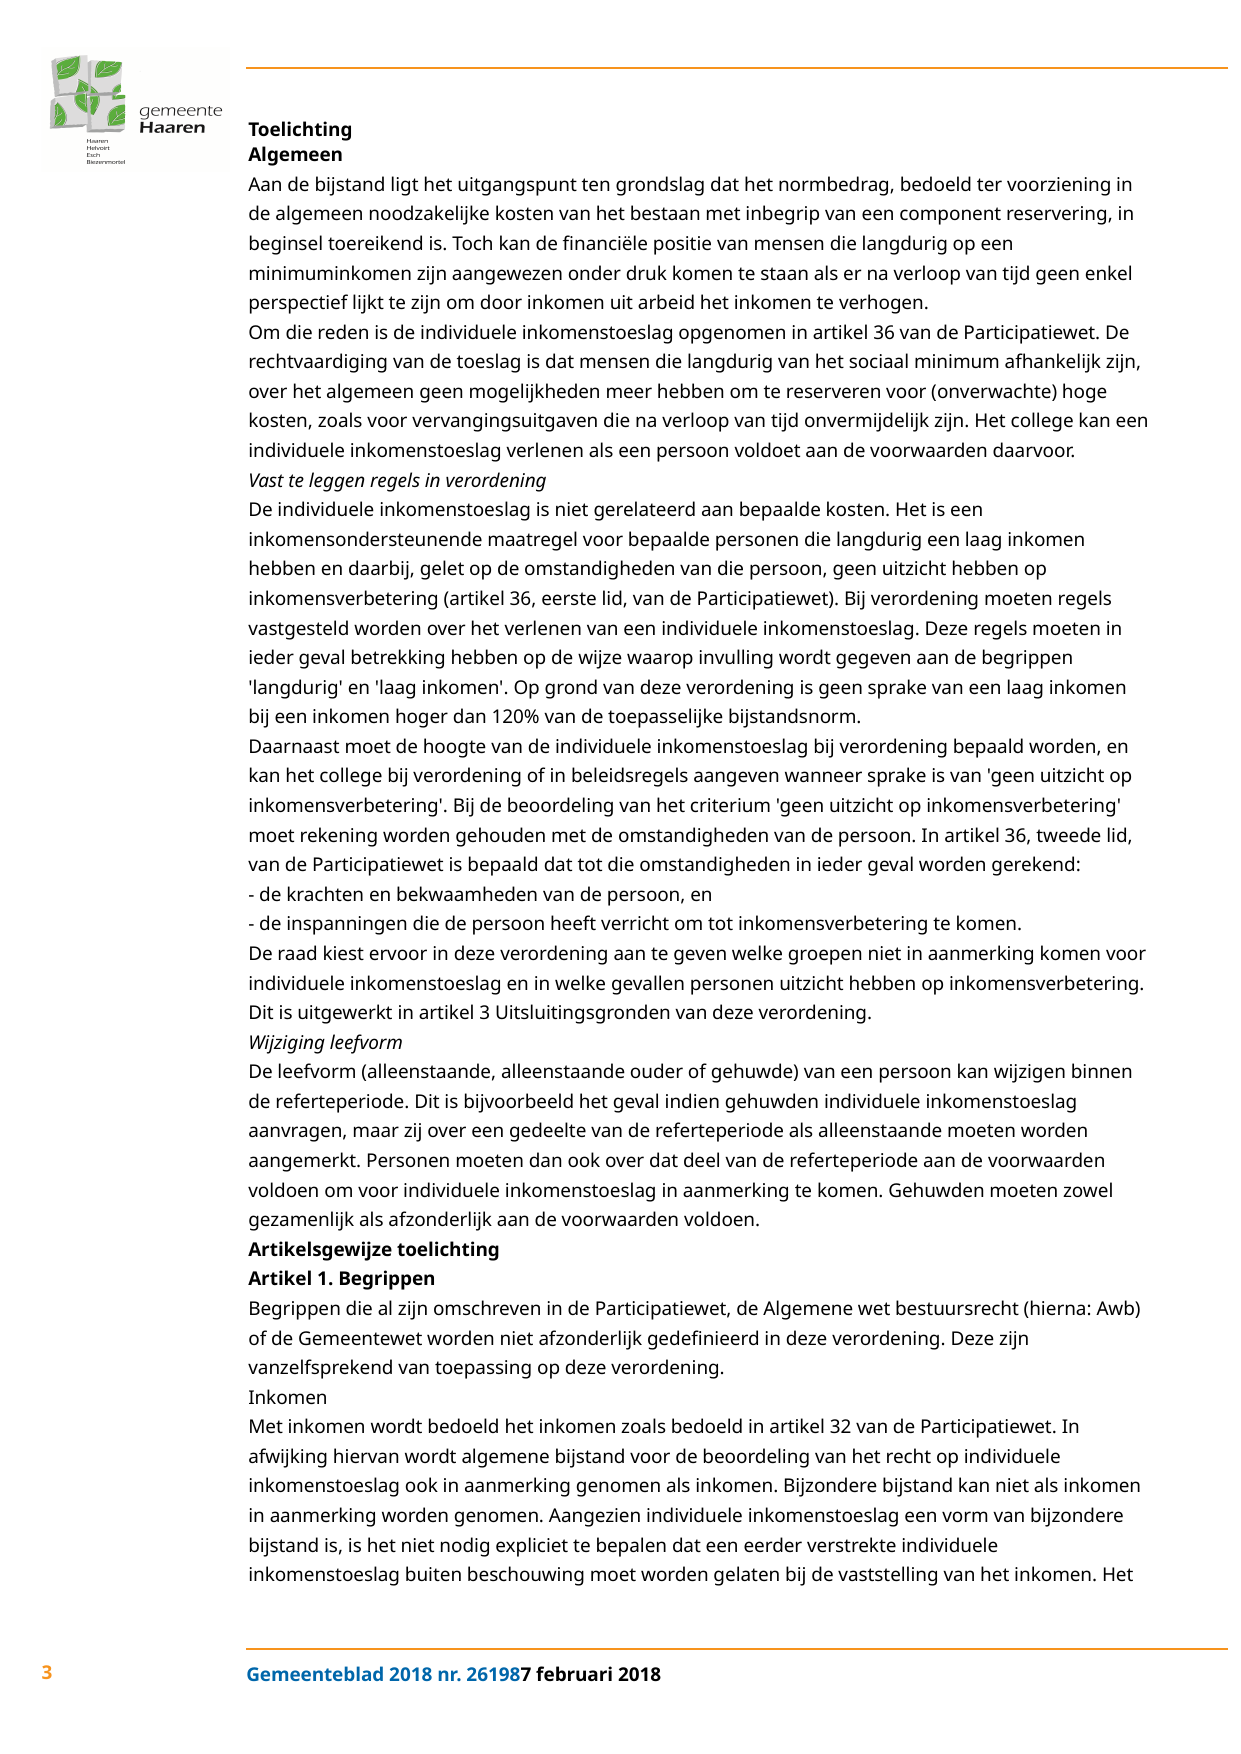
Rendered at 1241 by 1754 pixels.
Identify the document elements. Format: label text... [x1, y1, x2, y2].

text Artikelsgewijze toelichting [248, 1236, 1152, 1262]
text De raad kiest ervoor in deze verordening aan te geven welke groepen niet in aanmerking komen voor individuele inkomenstoeslag en in welke gevallen personen uitzicht hebben op inkomensverbetering. Dit is uitgewerkt in artikel 3 Uitsluitingsgronden van deze verordening. [248, 940, 1152, 1025]
text - de inspanningen die de persoon heeft verricht om tot inkomensverbetering te komen. [248, 911, 1152, 936]
text - de krachten en bekwaamheden van de persoon, en [248, 881, 1152, 907]
text Met inkomen wordt bedoeld het inkomen zoals bedoeld in artikel 32 van de Participatiewet. In afwijking hiervan wordt algemene bijstand voor de beoordeling van het recht op individuele inkomenstoeslag ook in aanmerking genomen als inkomen. Bijzondere bijstand kan niet als inkomen in aanmerking worden genomen. Aangezien individuele inkomenstoeslag een vorm van bijzondere bijstand is, is het niet nodig expliciet te bepalen dat een eerder verstrekte individuele inkomenstoeslag buiten beschouwing moet worden gelaten bij de vaststelling van het inkomen. Het [248, 1413, 1152, 1587]
text Begrippen die al zijn omschreven in de Participatiewet, de Algemene wet bestuursrecht (hierna: Awb) of de Gemeentewet worden niet afzonderlijk gedefinieerd in deze verordening. Deze zijn vanzelfsprekend van toepassing op deze verordening. [248, 1295, 1152, 1380]
text De individuele inkomenstoeslag is niet gerelateerd aan bepaalde kosten. Het is een inkomensondersteunende maatregel voor bepaalde personen die langdurig een laag inkomen hebben en daarbij, gelet op de omstandigheden van die persoon, geen uitzicht hebben op inkomensverbetering (artikel 36, eerste lid, van de Participatiewet). Bij verordening moeten regels vastgesteld worden over het verlenen van een individuele inkomenstoeslag. Deze regels moeten in ieder geval betrekking hebben op de wijze waarop invulling wordt gegeven aan de begrippen 'langdurig' en 'laag inkomen'. Op grond van deze verordening is geen sprake van een laag inkomen bij een inkomen hoger dan 120% van de toepasselijke bijstandsnorm. [248, 496, 1152, 729]
text Inkomen [248, 1384, 1152, 1410]
text Om die reden is de individuele inkomenstoeslag opgenomen in artikel 36 van de Participatiewet. De rechtvaardiging van de toeslag is dat mensen die langdurig van het sociaal minimum afhankelijk zijn, over het algemeen geen mogelijkheden meer hebben om te reserveren voor (onverwachte) hoge kosten, zoals voor vervangingsuitgaven die na verloop van tijd onvermijdelijk zijn. Het college kan een individuele inkomenstoeslag verlenen als een persoon voldoet aan de voorwaarden daarvoor. [248, 319, 1152, 463]
text Algemeen [248, 141, 1152, 167]
text Wijziging leefvorm [248, 1029, 1152, 1055]
text Daarnaast moet de hoogte van de individuele inkomenstoeslag bij verordening bepaald worden, en kan het college bij verordening of in beleidsregels aangeven wanneer sprake is van 'geen uitzicht op inkomensverbetering'. Bij de beoordeling van het criterium 'geen uitzicht op inkomensverbetering' moet rekening worden gehouden met de omstandigheden van de persoon. In artikel 36, tweede lid, van de Participatiewet is bepaald dat tot die omstandigheden in ieder geval worden gerekend: [248, 733, 1152, 877]
text Toelichting [248, 116, 1152, 141]
text Artikel 1. Begrippen [248, 1266, 1152, 1291]
text De leefvorm (alleenstaande, alleenstaande ouder of gehuwde) van een persoon kan wijzigen binnen de referteperiode. Dit is bijvoorbeeld het geval indien gehuwden individuele inkomenstoeslag aanvragen, maar zij over een gedeelte van de referteperiode als alleenstaande moeten worden aangemerkt. Personen moeten dan ook over dat deel van de referteperiode aan de voorwaarden voldoen om voor individuele inkomenstoeslag in aanmerking te komen. Gehuwden moeten zowel gezamenlijk als afzonderlijk aan de voorwaarden voldoen. [248, 1058, 1152, 1232]
picture [41, 47, 231, 172]
text Aan de bijstand ligt het uitgangspunt ten grondslag dat het normbedrag, bedoeld ter voorziening in de algemeen noodzakelijke kosten van het bestaan met inbegrip van een component reservering, in beginsel toereikend is. Toch kan de financiële positie van mensen die langdurig op een minimuminkomen zijn aangewezen onder druk komen te staan als er na verloop van tijd geen enkel perspectief lijkt te zijn om door inkomen uit arbeid het inkomen te verhogen. [248, 171, 1152, 315]
text Vast te leggen regels in verordening [248, 467, 1152, 493]
